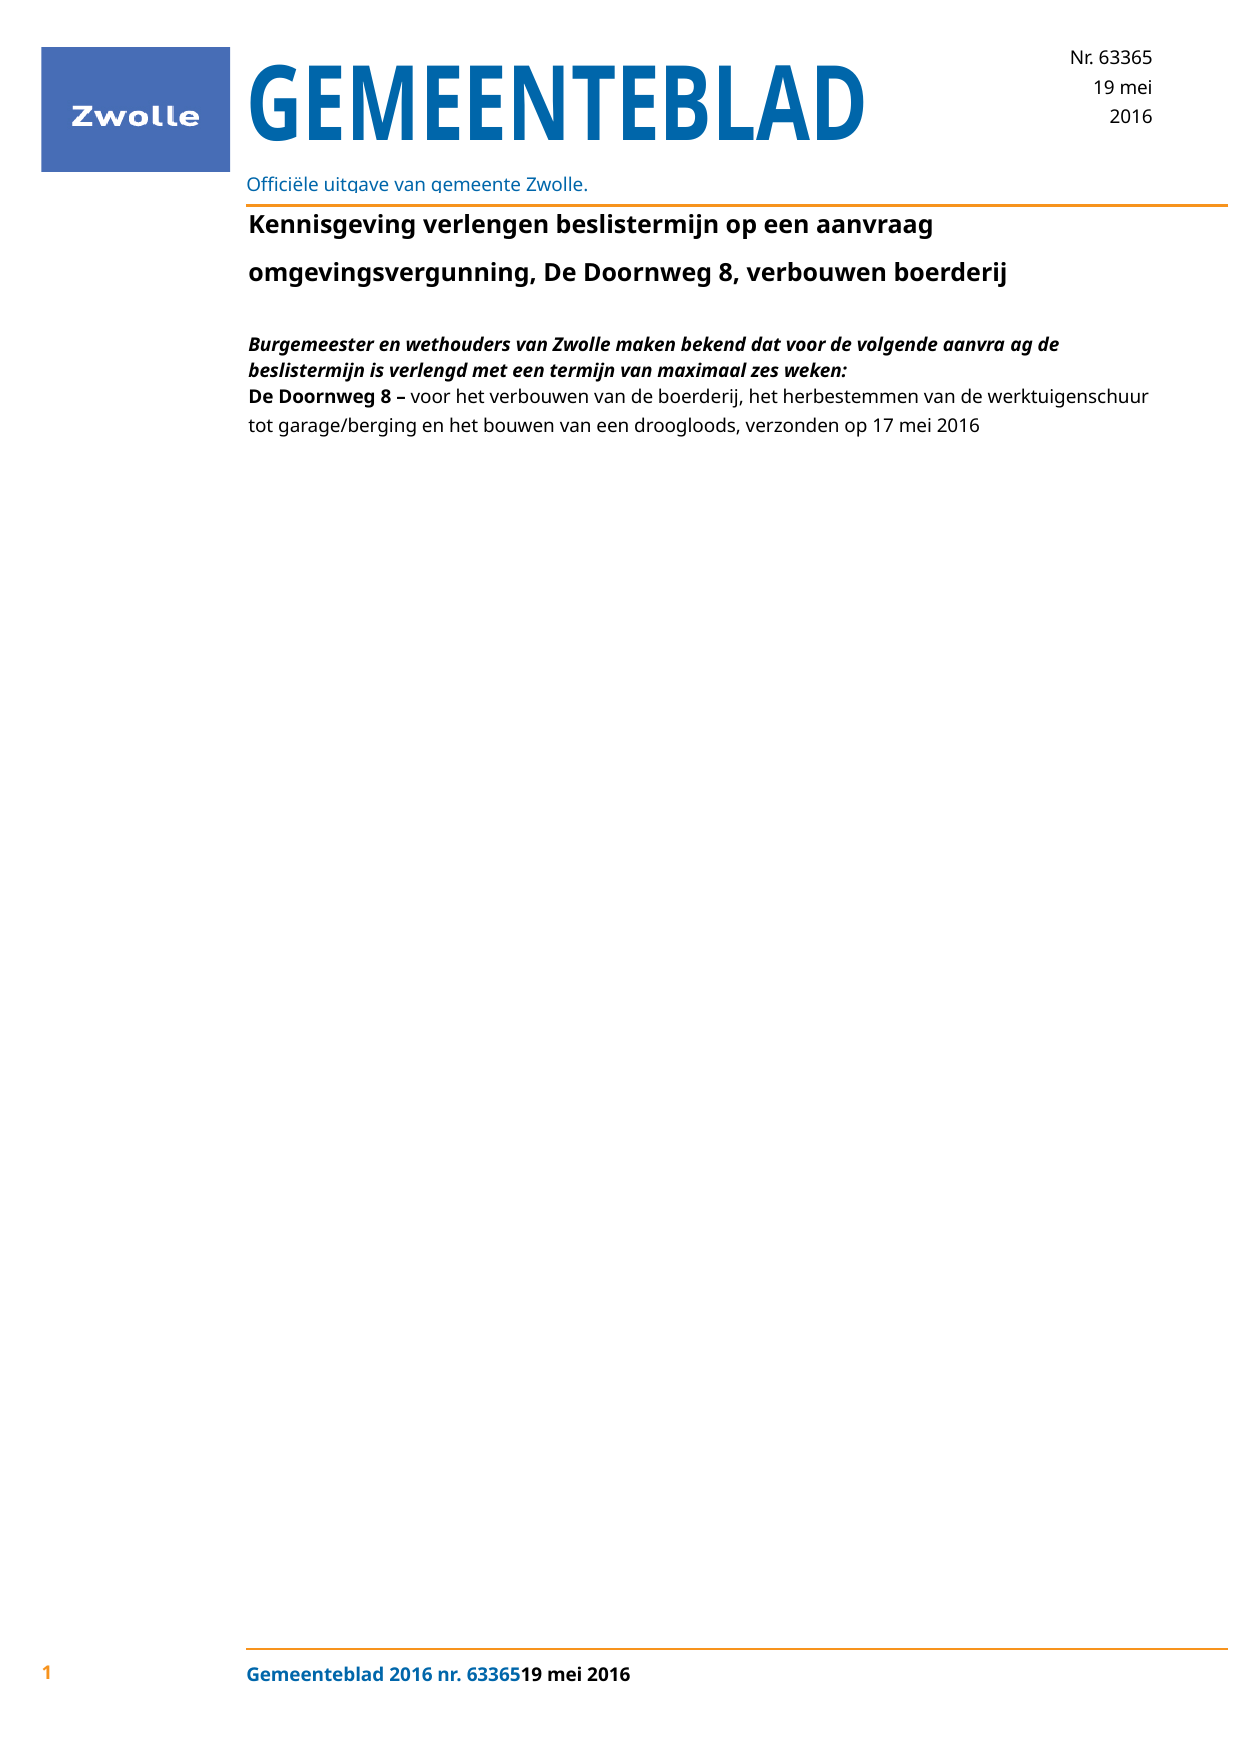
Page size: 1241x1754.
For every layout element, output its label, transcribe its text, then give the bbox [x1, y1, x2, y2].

text De Doornweg 8 – voor het verbouwen van de boerderij, het herbestemmen van de werktuigenschuur tot garage/berging en het bouwen van een droogloods, verzonden op 17 mei 2016 [248, 383, 1152, 438]
text Burgemeester en wethouders van Zwolle maken bekend dat voor de volgende aanvra ag de beslistermijn is verlengd met een termijn van maximaal zes weken: [248, 331, 1152, 383]
picture [41, 47, 231, 172]
text Kennisgeving verlengen beslistermijn op een aanvraag omgevingsvergunning, De Doornweg 8, verbouwen boerderij [248, 207, 1152, 288]
